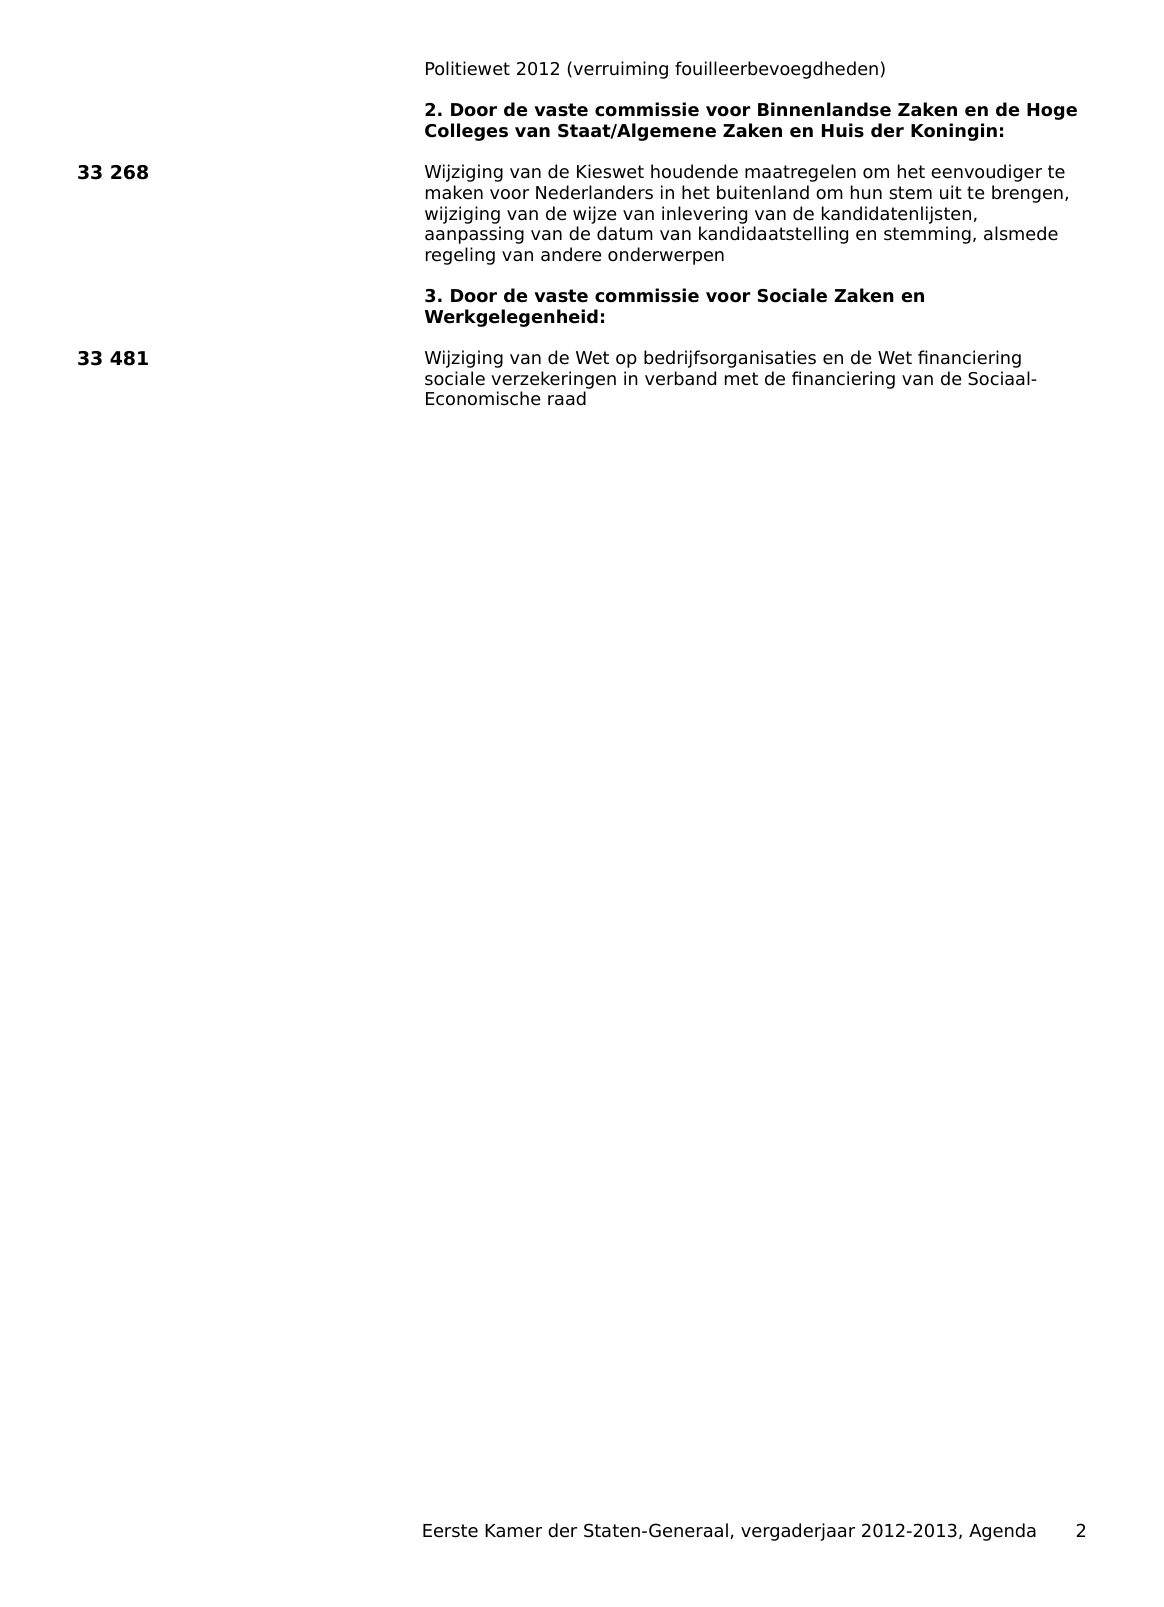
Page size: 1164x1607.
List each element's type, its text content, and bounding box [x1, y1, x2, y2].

table_cell Wijziging van de Wet op bedrijfsorganisaties en de Wet financiering sociale verzekeringen in verband met de financiering van de Sociaal-Economische raad [418, 348, 1087, 410]
table_cell [401, 80, 418, 100]
table_cell [77, 142, 401, 162]
table_cell [77, 327, 401, 348]
table_cell [401, 327, 418, 348]
table_cell 33 481 [77, 348, 401, 410]
table_cell [77, 80, 401, 100]
table_cell [77, 100, 401, 142]
table_cell [401, 162, 418, 265]
table_cell [401, 59, 418, 80]
table_cell [401, 348, 418, 410]
table_cell [401, 100, 418, 142]
table_cell [401, 142, 418, 162]
table_cell 3. Door de vaste commissie voor Sociale Zaken en Werkgelegenheid: [418, 286, 1087, 327]
table_cell [418, 265, 1087, 286]
table_cell 2. Door de vaste commissie voor Binnenlandse Zaken en de Hoge Colleges van Staat/Algemene Zaken en Huis der Koningin: [418, 100, 1087, 142]
table_cell Wijziging van de Kieswet houdende maatregelen om het eenvoudiger te maken voor Nederlanders in het buitenland om hun stem uit te brengen, wijziging van de wijze van inlevering van de kandidatenlijsten, aanpassing van de datum van kandidaatstelling en stemming, alsmede regeling van andere onderwerpen [418, 162, 1087, 265]
table_cell [418, 80, 1087, 100]
table_cell [77, 286, 401, 327]
table_cell [77, 59, 401, 80]
table_cell [77, 265, 401, 286]
table_cell [401, 286, 418, 327]
table_cell [418, 142, 1087, 162]
table_cell [418, 327, 1087, 348]
table_cell Politiewet 2012 (verruiming fouilleerbevoegdheden) [418, 59, 1087, 80]
table_cell 33 268 [77, 162, 401, 265]
table_cell [401, 265, 418, 286]
